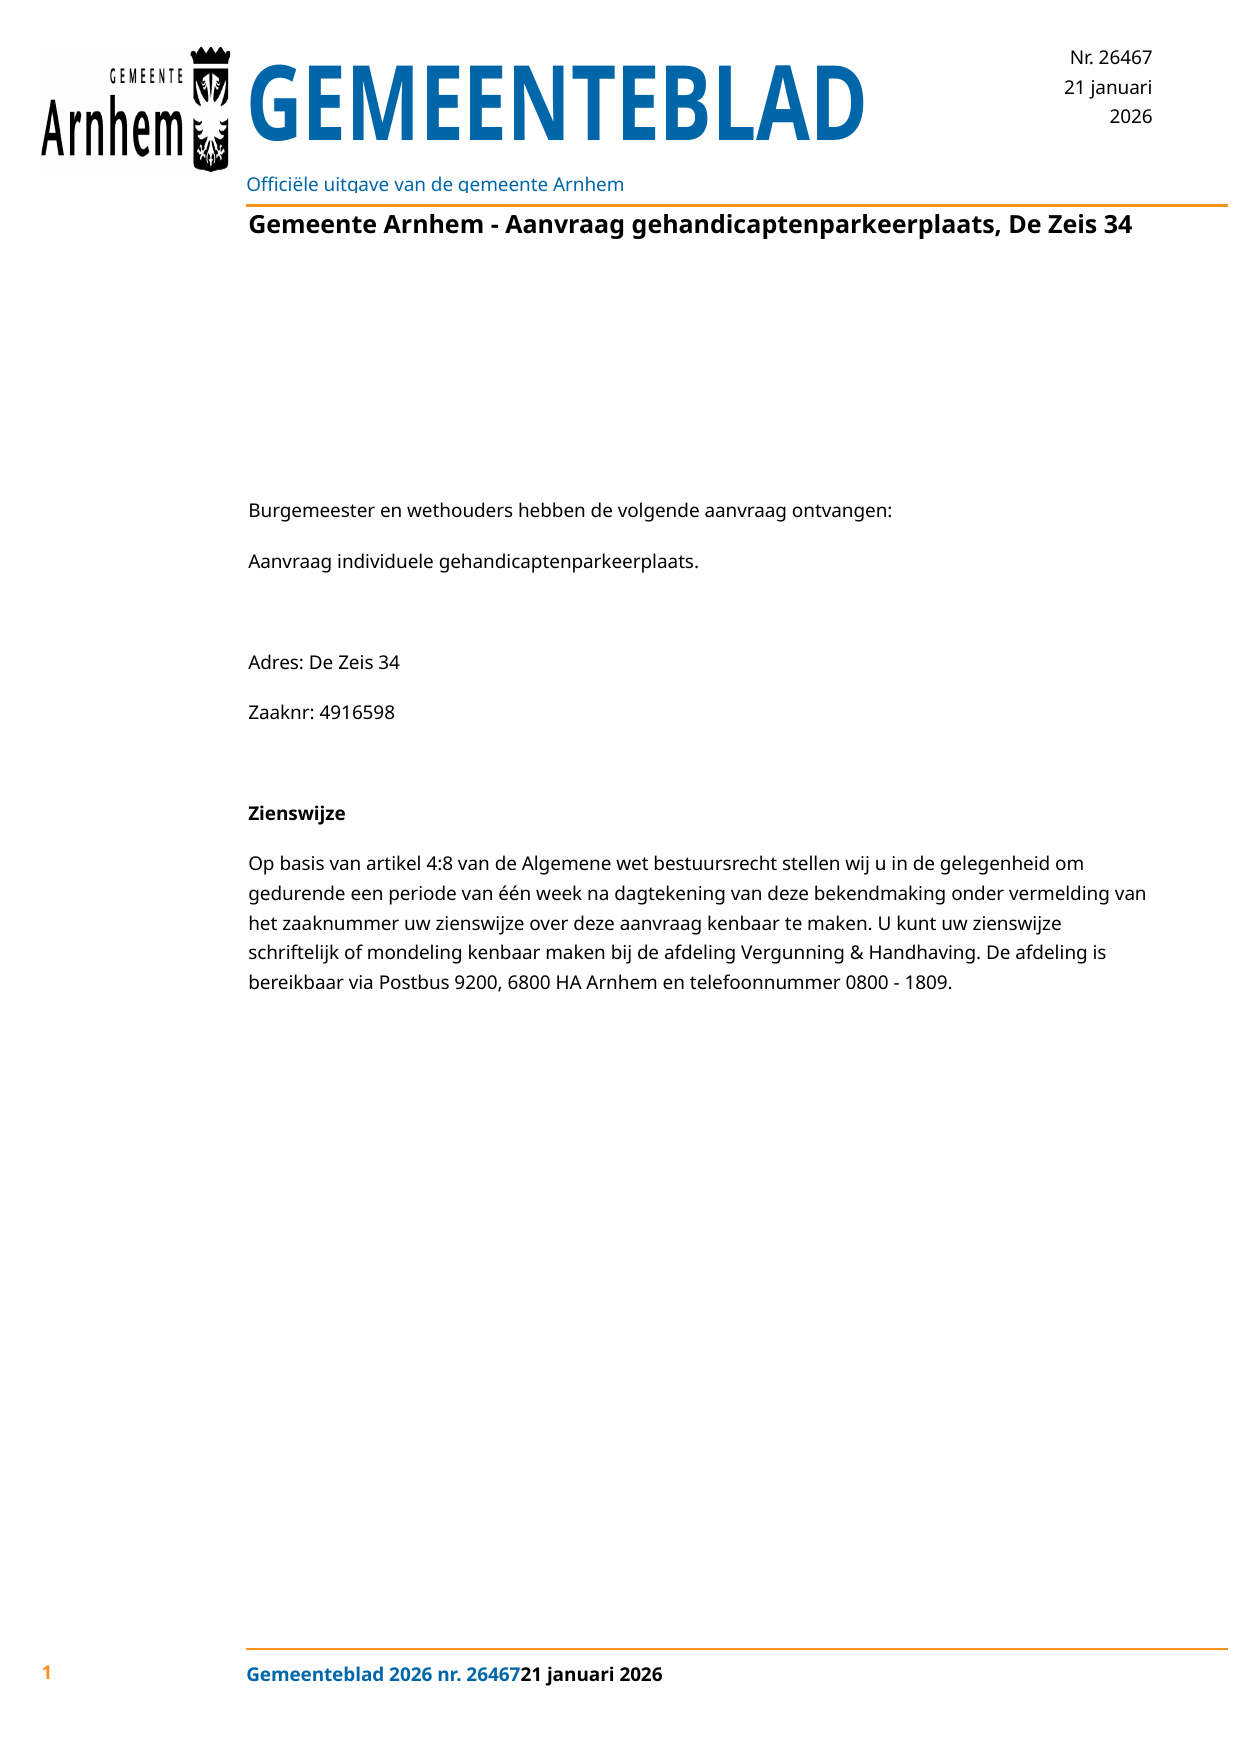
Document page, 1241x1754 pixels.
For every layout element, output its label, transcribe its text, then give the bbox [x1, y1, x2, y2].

text Adres: De Zeis 34 [248, 649, 1152, 675]
text Aanvraag individuele gehandicaptenparkeerplaats. [248, 548, 1152, 574]
text Zienswijze [248, 800, 1152, 826]
text Burgemeester en wethouders hebben de volgende aanvraag ontvangen: [248, 498, 1152, 523]
picture [41, 47, 231, 172]
text Op basis van artikel 4:8 van de Algemene wet bestuursrecht stellen wij u in de gelegenheid om gedurende een periode van één week na dagtekening van deze bekendmaking onder vermelding van het zaaknummer uw zienswijze over deze aanvraag kenbaar te maken. U kunt uw zienswijze schriftelijk of mondeling kenbaar maken bij de afdeling Vergunning & Handhaving. De afdeling is bereikbaar via Postbus 9200, 6800 HA Arnhem en telefoonnummer 0800 - 1809. [248, 851, 1152, 995]
text Gemeente Arnhem - Aanvraag gehandicaptenparkeerplaats, De Zeis 34 [248, 207, 1152, 241]
text Zaaknr: 4916598 [248, 699, 1152, 725]
